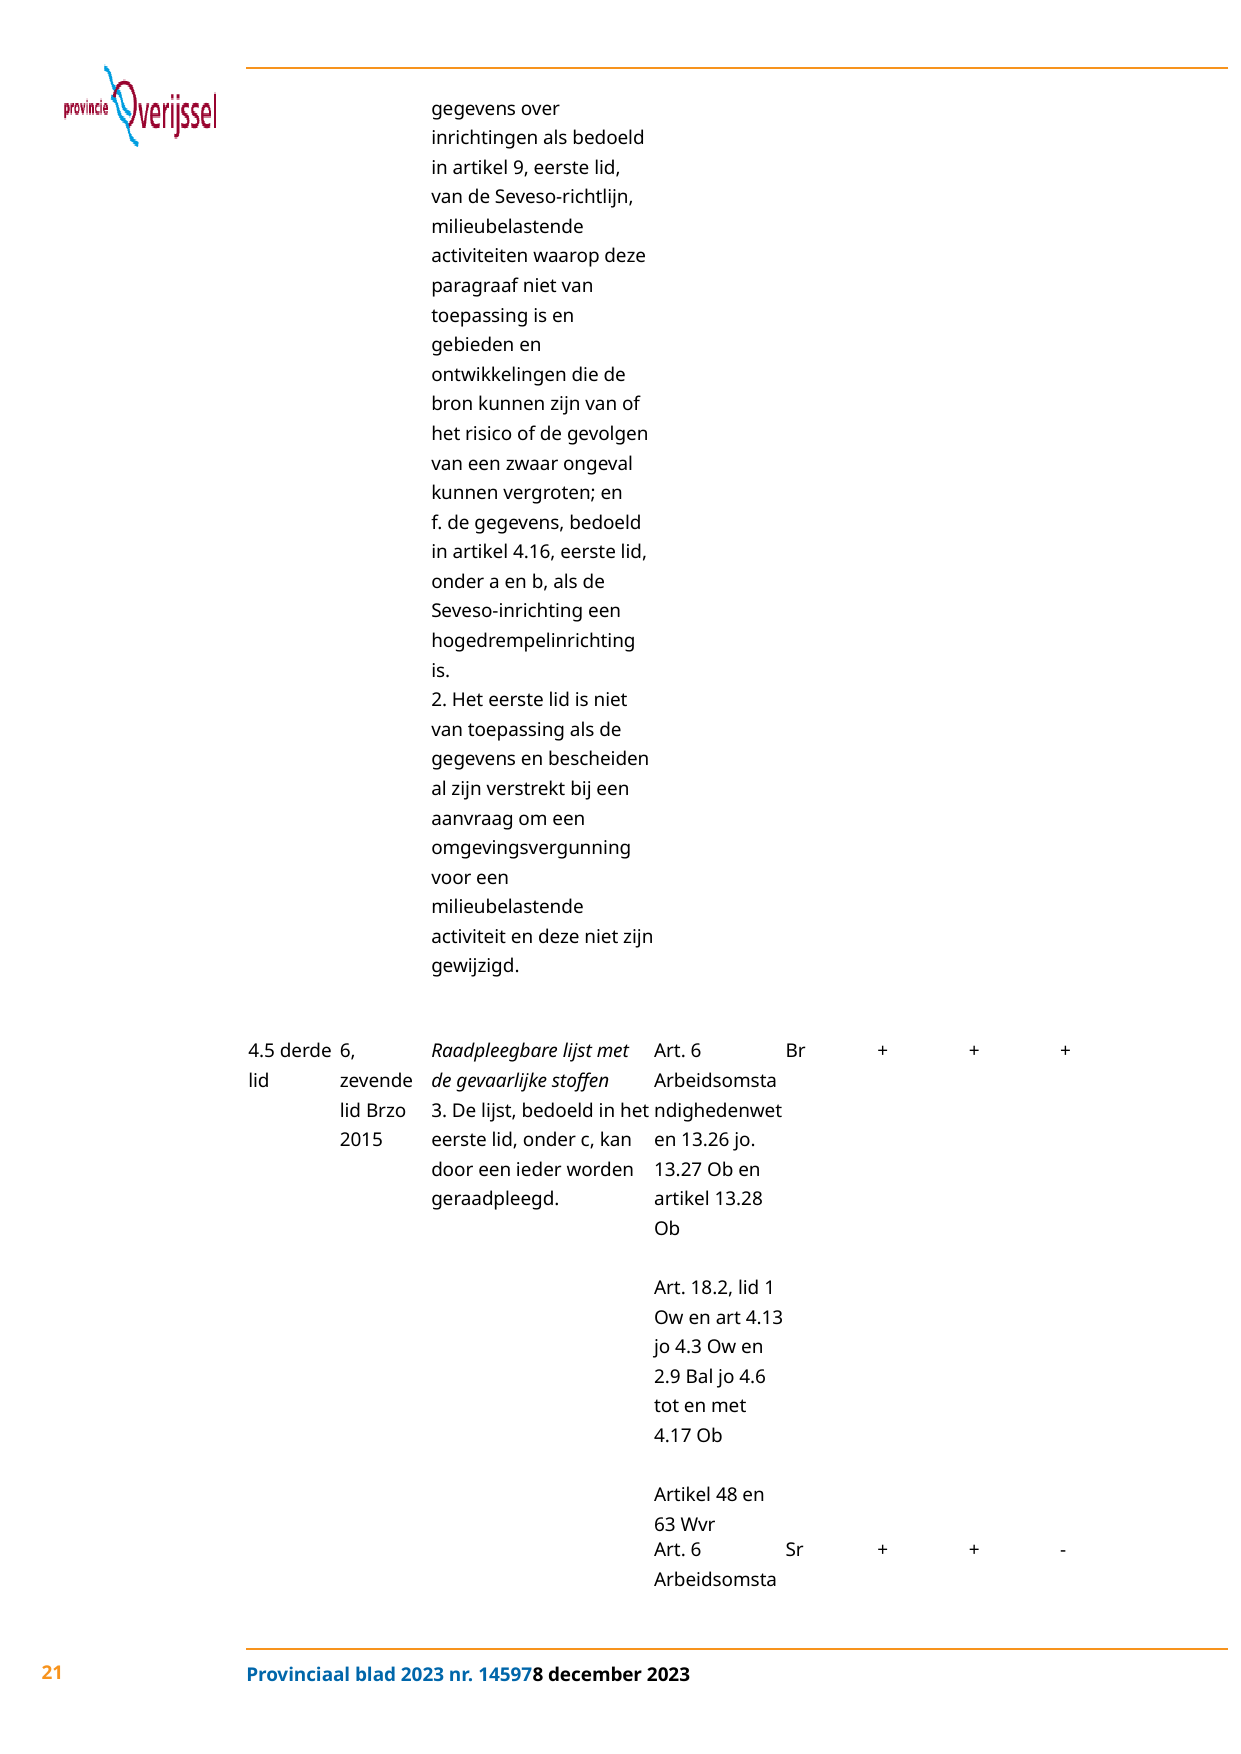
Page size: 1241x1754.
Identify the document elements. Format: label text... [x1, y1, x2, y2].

table_cell + [969, 1537, 1060, 1592]
table_cell Br [785, 1038, 877, 1537]
table_cell [654, 95, 785, 1038]
table_cell 6, zevende lid Brzo 2015 [340, 1038, 431, 1592]
table_cell 4.5 derde lid [248, 1038, 339, 1592]
table_cell Art. 6 Arbeidsomsta [654, 1537, 785, 1592]
table_cell + [969, 1038, 1060, 1537]
picture [41, 47, 231, 172]
table_cell [877, 95, 968, 1038]
table_cell [340, 95, 431, 1038]
table_cell gegevens over inrichtingen als bedoeld in artikel 9, eerste lid, van de Seveso-richtlijn, milieubelastende activiteiten waarop deze paragraaf niet van toepassing is en gebieden en ontwikkelingen die de bron kunnen zijn van of het risico of de gevolgen van een zwaar ongeval kunnen vergroten; en f. de gegevens, bedoeld in artikel 4.16, eerste lid, onder a en b, als de Seveso-inrichting een hogedrempelinrichting is. 2. Het eerste lid is niet van toepassing als de gegevens en bescheiden al zijn verstrekt bij een aanvraag om een omgevingsvergunning voor een milieubelastende activiteit en deze niet zijn gewijzigd. [431, 95, 654, 1038]
table_cell + [877, 1537, 968, 1592]
table_cell Raadpleegbare lijst met de gevaarlijke stoffen 3. De lijst, bedoeld in het eerste lid, onder c, kan door een ieder worden geraadpleegd. [431, 1038, 654, 1592]
table_cell Art. 6 Arbeidsomstandighedenwet en 13.26 jo. 13.27 Ob en artikel 13.28 Ob Art. 18.2, lid 1 Ow en art 4.13 jo 4.3 Ow en 2.9 Bal jo 4.6 tot en met 4.17 Ob Artikel 48 en 63 Wvr [654, 1038, 785, 1537]
table_cell - [1060, 1537, 1152, 1592]
table_cell Sr [785, 1537, 877, 1592]
table_cell [969, 95, 1060, 1038]
table_cell [248, 95, 339, 1038]
table_cell [1060, 95, 1152, 1038]
table_cell [785, 95, 877, 1038]
table_cell + [1060, 1038, 1152, 1537]
table_cell + [877, 1038, 968, 1537]
